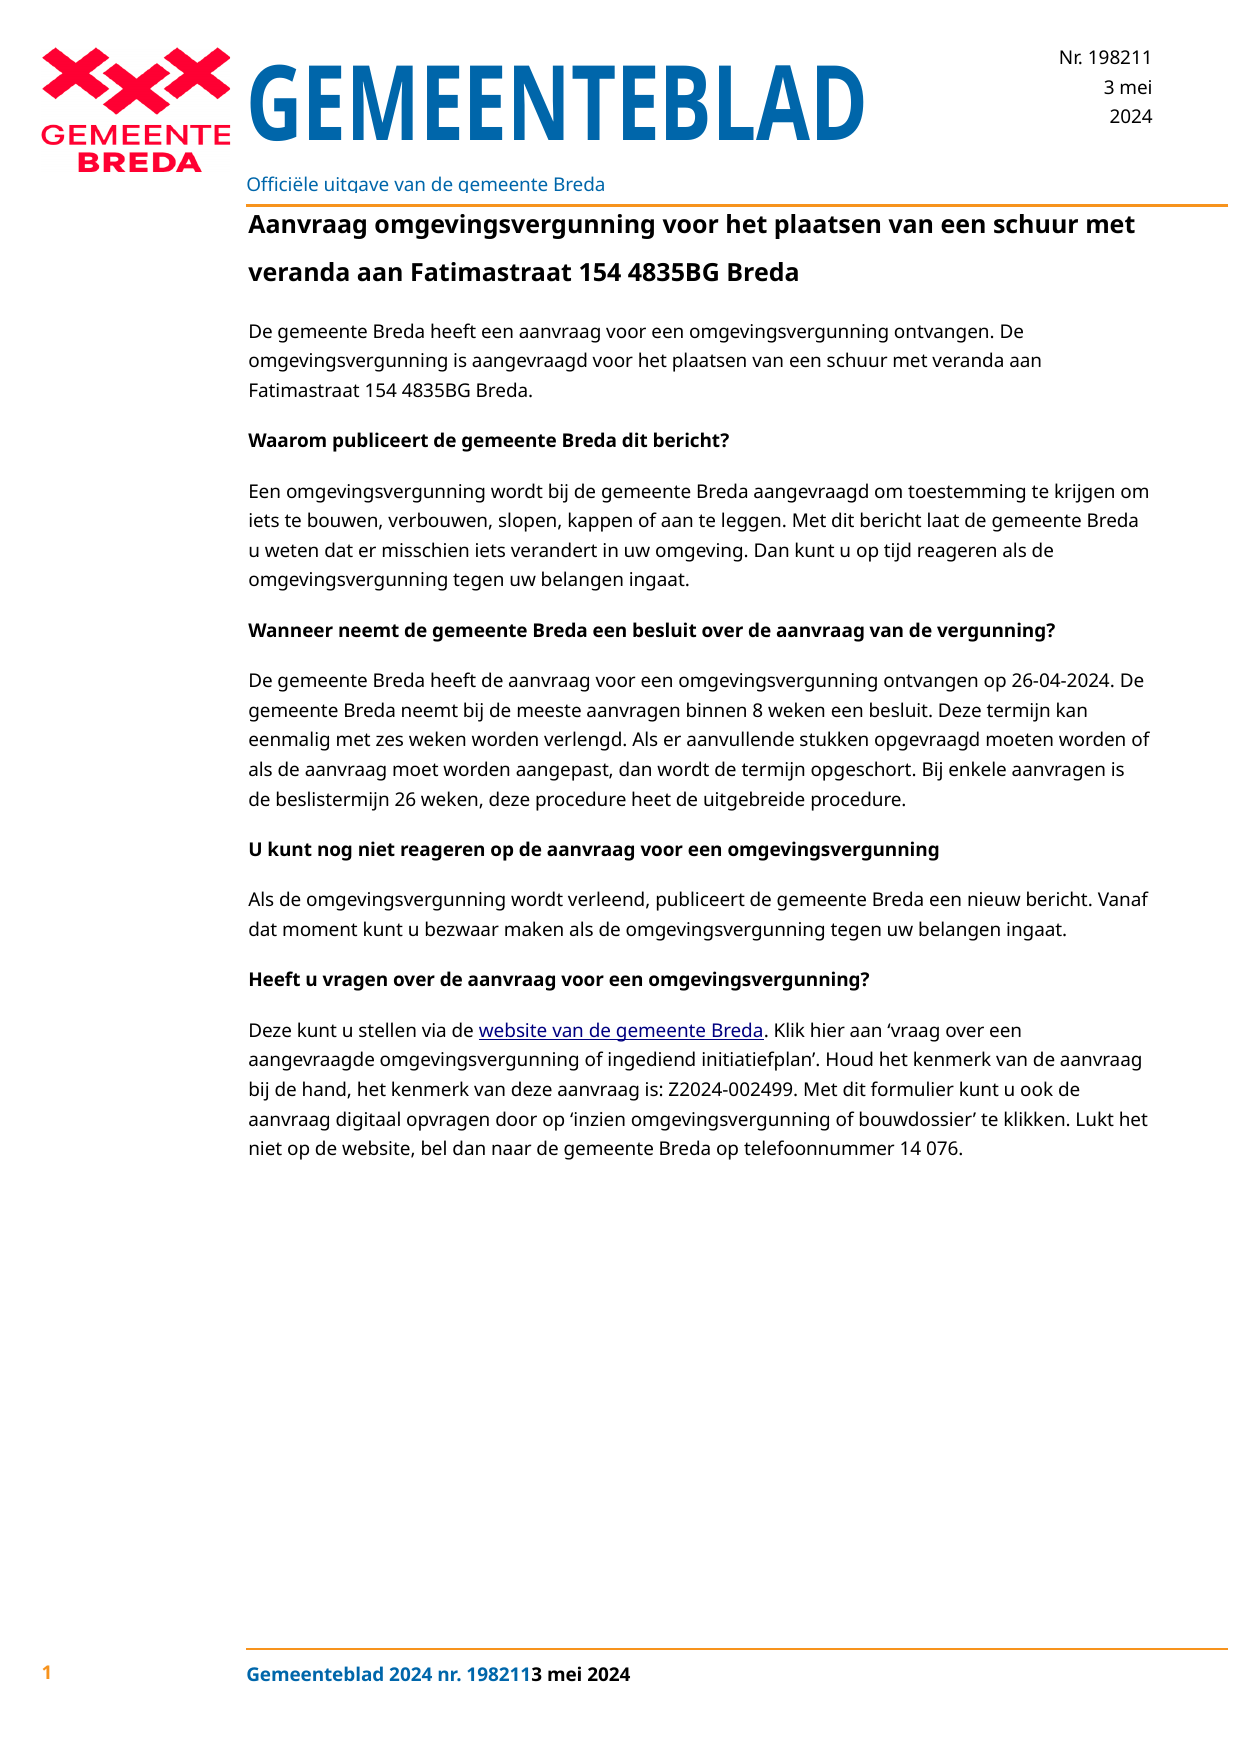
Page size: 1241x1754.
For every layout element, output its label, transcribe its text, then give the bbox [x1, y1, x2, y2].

text Deze kunt u stellen via de website van de gemeente Breda. Klik hier aan ‘vraag over een aangevraagde omgevingsvergunning of ingediend initiatiefplan’. Houd het kenmerk van de aanvraag bij de hand, het kenmerk van deze aanvraag is: Z2024-002499. Met dit formulier kunt u ook de aanvraag digitaal opvragen door op ‘inzien omgevingsvergunning of bouwdossier’ te klikken. Lukt het niet op de website, bel dan naar de gemeente Breda op telefoonnummer 14 076. [248, 1017, 1152, 1161]
text Heeft u vragen over de aanvraag voor een omgevingsvergunning? [248, 967, 1152, 992]
text Waarom publiceert de gemeente Breda dit bericht? [248, 427, 1152, 453]
text Wanneer neemt de gemeente Breda een besluit over de aanvraag van de vergunning? [248, 617, 1152, 643]
text Aanvraag omgevingsvergunning voor het plaatsen van een schuur met veranda aan Fatimastraat 154 4835BG Breda [248, 207, 1152, 288]
text U kunt nog niet reageren op de aanvraag voor een omgevingsvergunning [248, 836, 1152, 862]
text Een omgevingsvergunning wordt bij de gemeente Breda aangevraagd om toestemming te krijgen om iets te bouwen, verbouwen, slopen, kappen of aan te leggen. Met dit bericht laat de gemeente Breda u weten dat er misschien iets verandert in uw omgeving. Dan kunt u op tijd reageren als de omgevingsvergunning tegen uw belangen ingaat. [248, 478, 1152, 592]
picture [41, 47, 231, 172]
text De gemeente Breda heeft de aanvraag voor een omgevingsvergunning ontvangen op 26-04-2024. De gemeente Breda neemt bij de meeste aanvragen binnen 8 weken een besluit. Deze termijn kan eenmalig met zes weken worden verlengd. Als er aanvullende stukken opgevraagd moeten worden of als de aanvraag moet worden aangepast, dan wordt de termijn opgeschort. Bij enkele aanvragen is de beslistermijn 26 weken, deze procedure heet de uitgebreide procedure. [248, 667, 1152, 812]
text De gemeente Breda heeft een aanvraag voor een omgevingsvergunning ontvangen. De omgevingsvergunning is aangevraagd voor het plaatsen van een schuur met veranda aan Fatimastraat 154 4835BG Breda. [248, 318, 1152, 403]
text Als de omgevingsvergunning wordt verleend, publiceert de gemeente Breda een nieuw bericht. Vanaf dat moment kunt u bezwaar maken als de omgevingsvergunning tegen uw belangen ingaat. [248, 887, 1152, 942]
